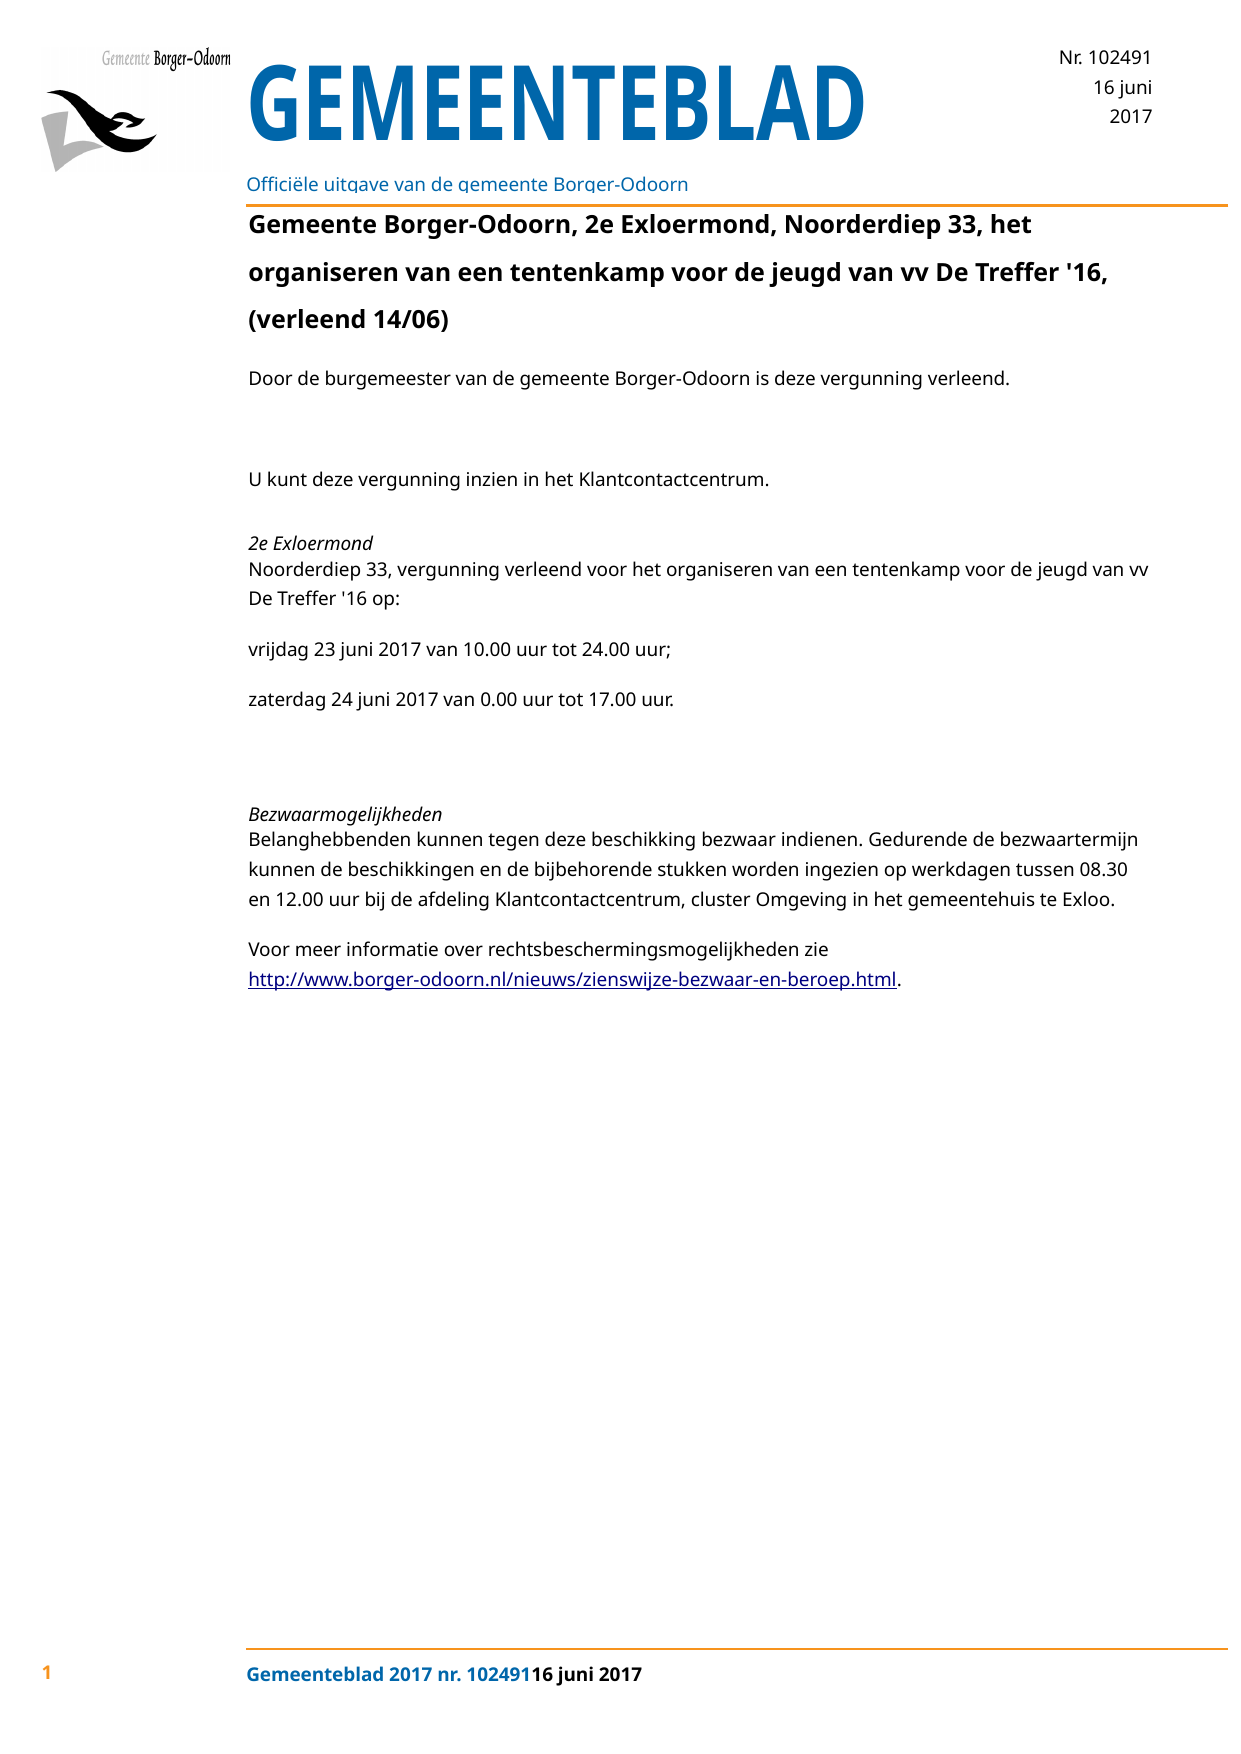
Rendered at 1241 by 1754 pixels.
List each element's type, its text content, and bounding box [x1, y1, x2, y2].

picture [41, 47, 231, 172]
text 2e Exloermond [248, 530, 1152, 556]
text Noorderdiep 33, vergunning verleend voor het organiseren van een tentenkamp voor de jeugd van vv De Treffer '16 op: [248, 556, 1152, 611]
text zaterdag 24 juni 2017 van 0.00 uur tot 17.00 uur. [248, 686, 1152, 712]
text vrijdag 23 juni 2017 van 10.00 uur tot 24.00 uur; [248, 636, 1152, 662]
text U kunt deze vergunning inzien in het Klantcontactcentrum. [248, 466, 1152, 492]
text Door de burgemeester van de gemeente Borger-Odoorn is deze vergunning verleend. [248, 366, 1152, 391]
text Belanghebbenden kunnen tegen deze beschikking bezwaar indienen. Gedurende de bezwaartermijn kunnen de beschikkingen en de bijbehorende stukken worden ingezien op werkdagen tussen 08.30 en 12.00 uur bij de afdeling Klantcontactcentrum, cluster Omgeving in het gemeentehuis te Exloo. [248, 827, 1152, 911]
text Bezwaarmogelijkheden [248, 801, 1152, 827]
text Voor meer informatie over rechtsbeschermingsmogelijkheden zie http://www.borger-odoorn.nl/nieuws/zienswijze-bezwaar-en-beroep.html. [248, 936, 1152, 991]
text Gemeente Borger-Odoorn, 2e Exloermond, Noorderdiep 33, het organiseren van een tentenkamp voor de jeugd van vv De Treffer '16, (verleend 14/06) [248, 207, 1152, 336]
